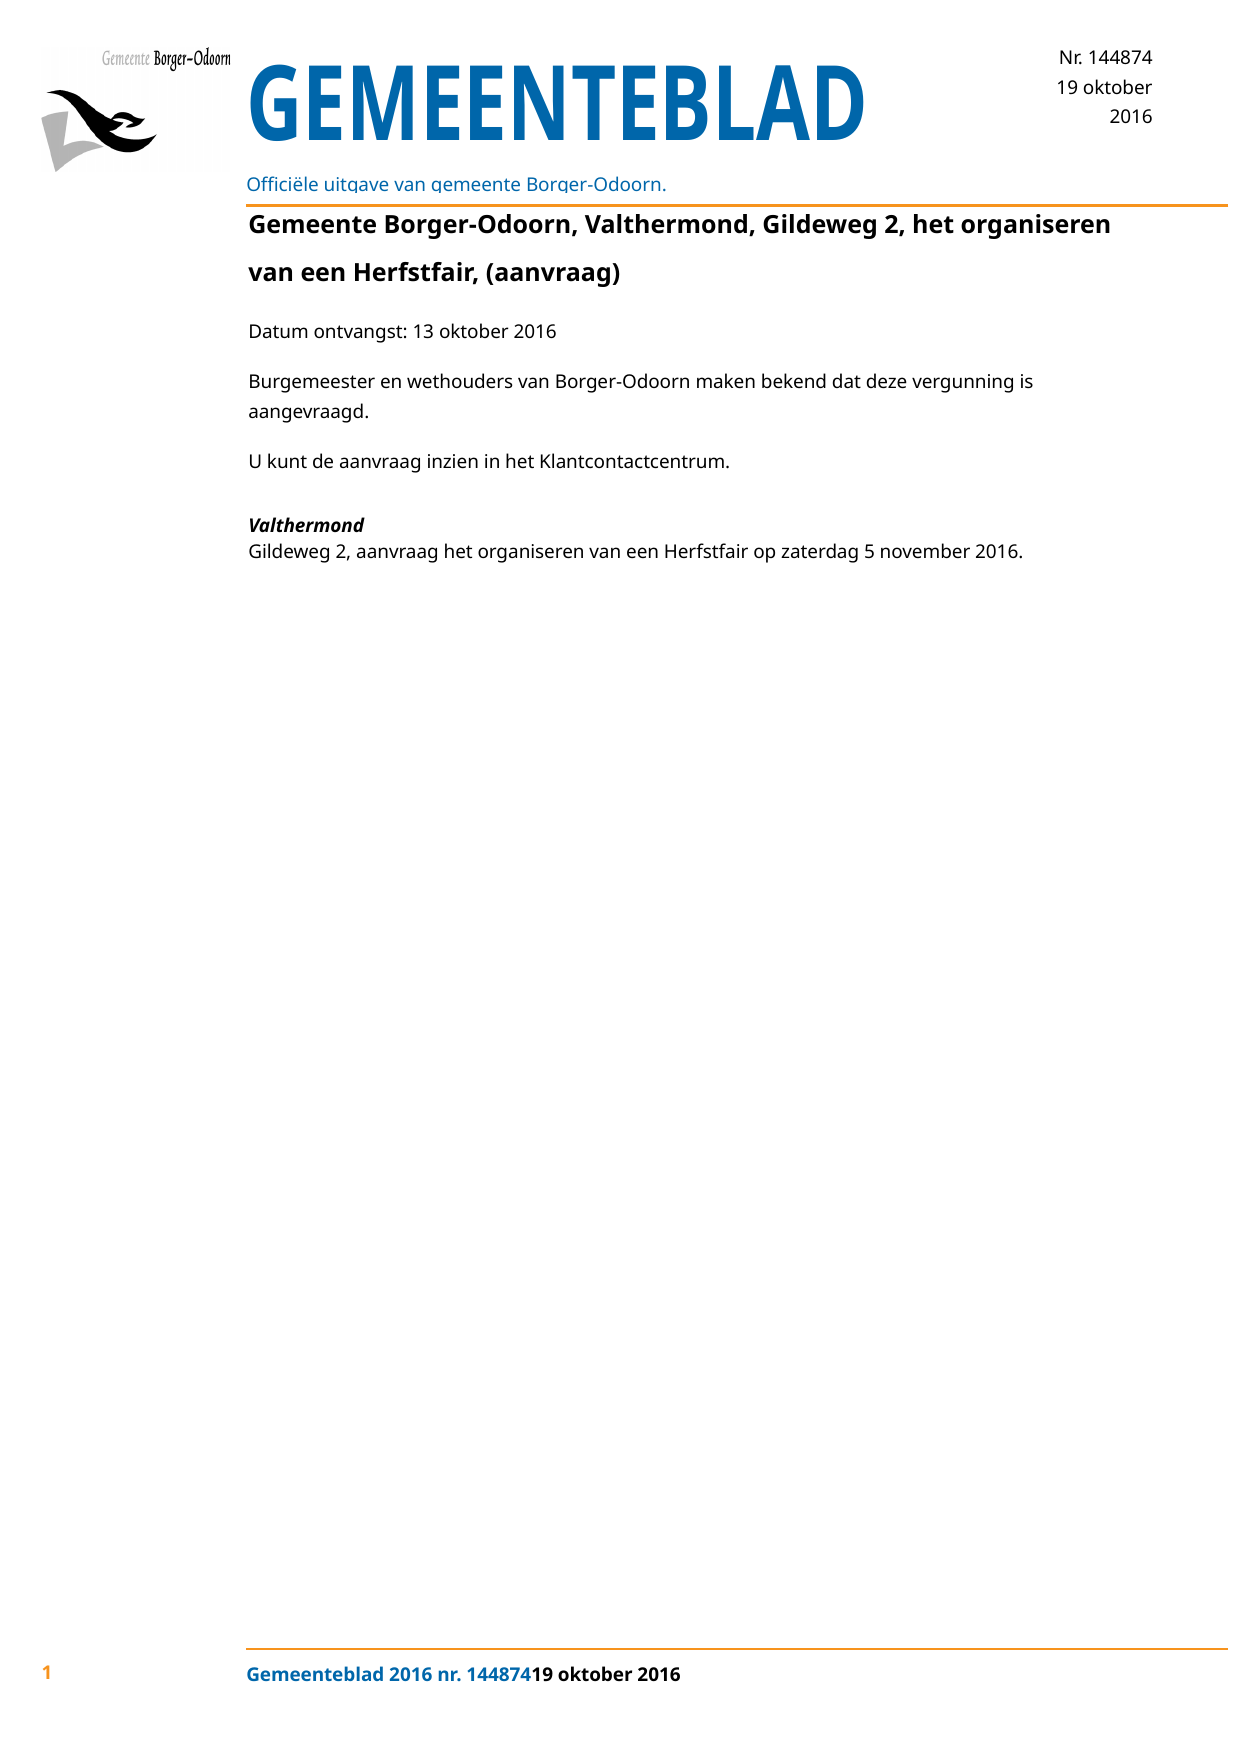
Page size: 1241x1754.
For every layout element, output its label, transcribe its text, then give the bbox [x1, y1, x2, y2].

text U kunt de aanvraag inzien in het Klantcontactcentrum. [248, 448, 1152, 474]
picture [41, 47, 231, 172]
text Gemeente Borger-Odoorn, Valthermond, Gildeweg 2, het organiseren van een Herfstfair, (aanvraag) [248, 207, 1152, 288]
text Valthermond [248, 512, 1152, 538]
text Datum ontvangst: 13 oktober 2016 [248, 318, 1152, 344]
text Burgemeester en wethouders van Borger-Odoorn maken bekend dat deze vergunning is aangevraagd. [248, 368, 1152, 424]
text Gildeweg 2, aanvraag het organiseren van een Herfstfair op zaterdag 5 november 2016. [248, 538, 1152, 564]
